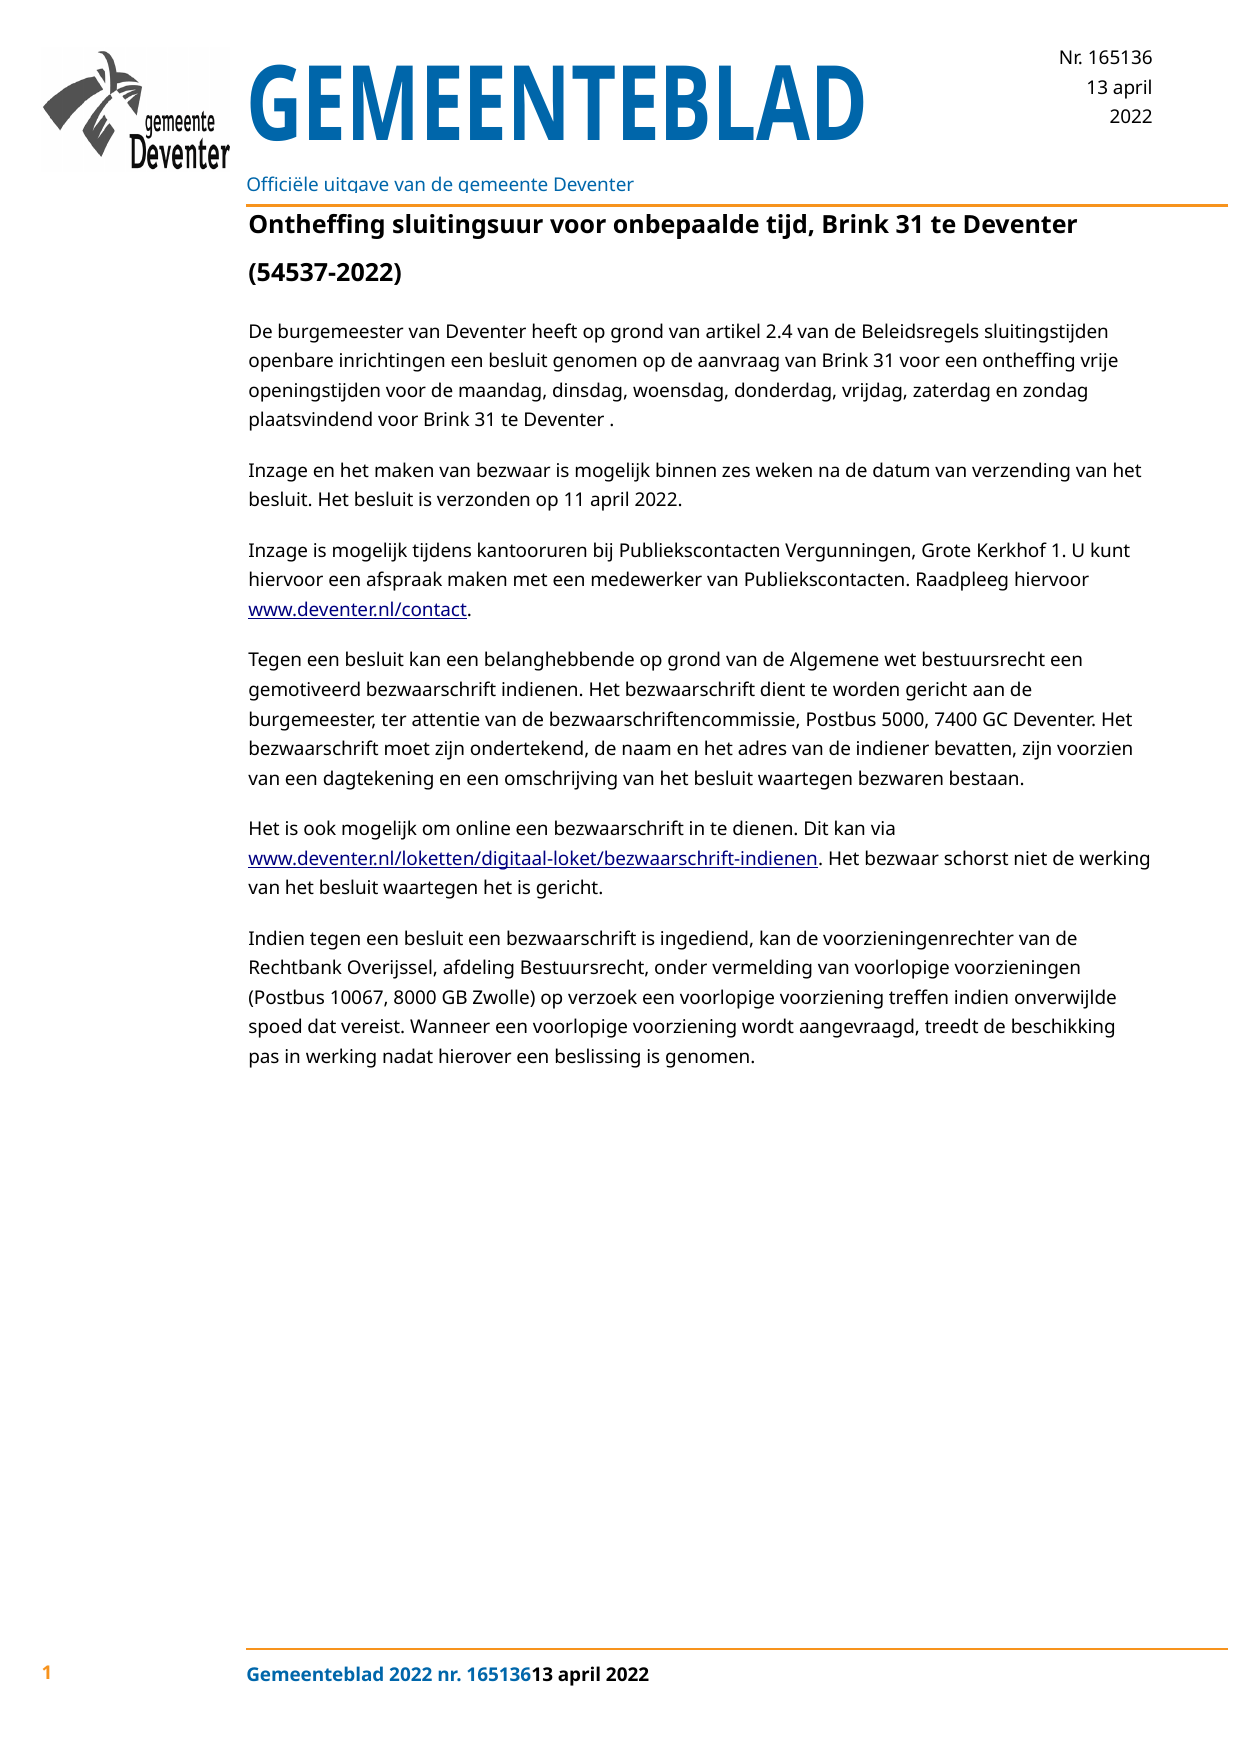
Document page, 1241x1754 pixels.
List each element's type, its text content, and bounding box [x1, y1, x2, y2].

text Indien tegen een besluit een bezwaarschrift is ingediend, kan de voorzieningenrechter van de Rechtbank Overijssel, afdeling Bestuursrecht, onder vermelding van voorlopige voorzieningen (Postbus 10067, 8000 GB Zwolle) op verzoek een voorlopige voorziening treffen indien onverwijlde spoed dat vereist. Wanneer een voorlopige voorziening wordt aangevraagd, treedt de beschikking pas in werking nadat hierover een beslissing is genomen. [248, 925, 1152, 1069]
text Ontheffing sluitingsuur voor onbepaalde tijd, Brink 31 te Deventer (54537-2022) [248, 207, 1152, 288]
text Tegen een besluit kan een belanghebbende op grond van de Algemene wet bestuursrecht een gemotiveerd bezwaarschrift indienen. Het bezwaarschrift dient te worden gericht aan de burgemeester, ter attentie van de bezwaarschriftencommissie, Postbus 5000, 7400 GC Deventer. Het bezwaarschrift moet zijn ondertekend, de naam en het adres van de indiener bevatten, zijn voorzien van een dagtekening en een omschrijving van het besluit waartegen bezwaren bestaan. [248, 647, 1152, 791]
text Inzage en het maken van bezwaar is mogelijk binnen zes weken na de datum van verzending van het besluit. Het besluit is verzonden op 11 april 2022. [248, 457, 1152, 512]
text Inzage is mogelijk tijdens kantooruren bij Publiekscontacten Vergunningen, Grote Kerkhof 1. U kunt hiervoor een afspraak maken met een medewerker van Publiekscontacten. Raadpleeg hiervoor www.deventer.nl/contact. [248, 537, 1152, 622]
picture [41, 47, 231, 172]
text Het is ook mogelijk om online een bezwaarschrift in te dienen. Dit kan via www.deventer.nl/loketten/digitaal-loket/bezwaarschrift-indienen. Het bezwaar schorst niet de werking van het besluit waartegen het is gericht. [248, 815, 1152, 900]
text De burgemeester van Deventer heeft op grond van artikel 2.4 van de Beleidsregels sluitingstijden openbare inrichtingen een besluit genomen op de aanvraag van Brink 31 voor een ontheffing vrije openingstijden voor de maandag, dinsdag, woensdag, donderdag, vrijdag, zaterdag en zondag plaatsvindend voor Brink 31 te Deventer . [248, 318, 1152, 432]
